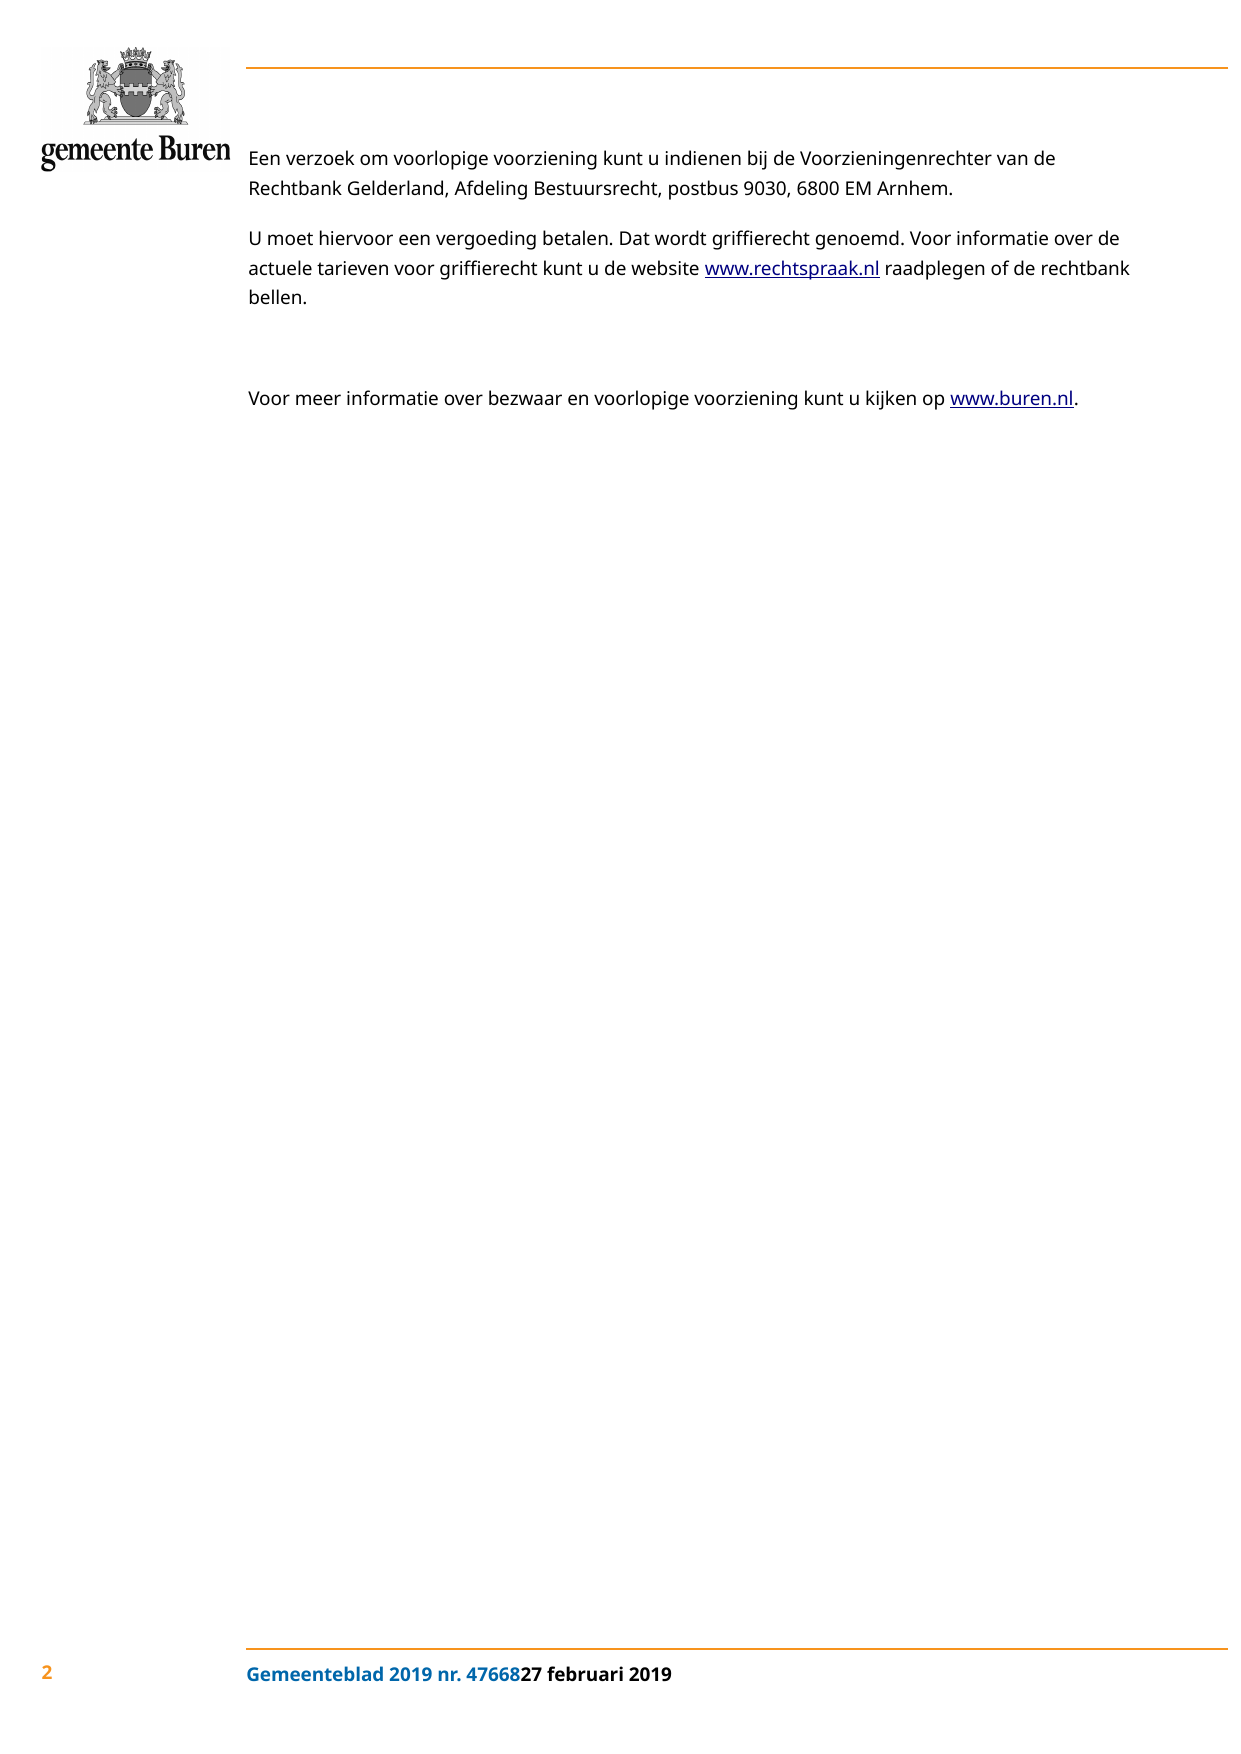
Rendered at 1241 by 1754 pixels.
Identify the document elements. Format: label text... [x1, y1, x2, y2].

text Een verzoek om voorlopige voorziening kunt u indienen bij de Voorzieningenrechter van de Rechtbank Gelderland, Afdeling Bestuursrecht, postbus 9030, 6800 EM Arnhem. [248, 145, 1152, 201]
text Voor meer informatie over bezwaar en voorlopige voorziening kunt u kijken op www.buren.nl. [248, 385, 1152, 411]
text U moet hiervoor een vergoeding betalen. Dat wordt griffierecht genoemd. Voor informatie over de actuele tarieven voor griffierecht kunt u de website www.rechtspraak.nl raadplegen of de rechtbank bellen. [248, 225, 1152, 310]
picture [41, 47, 231, 172]
